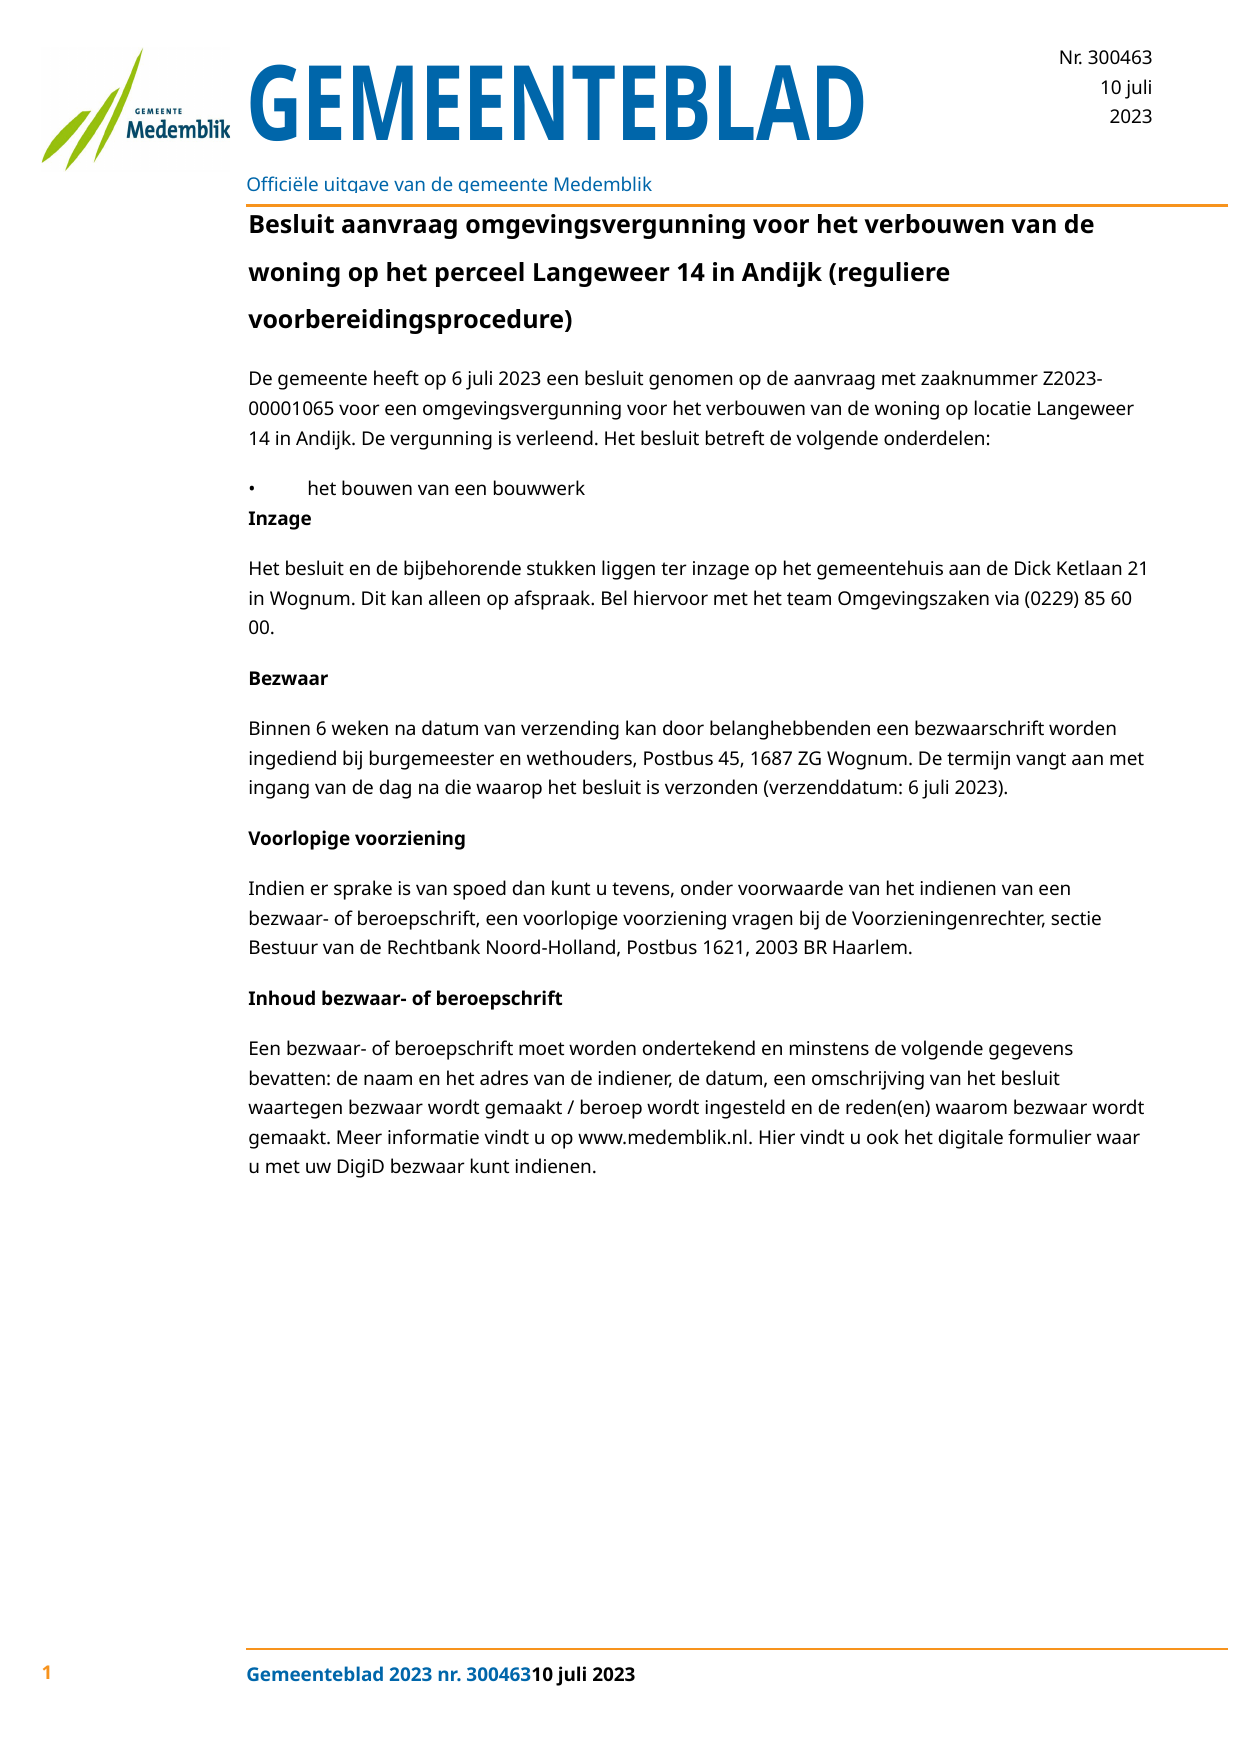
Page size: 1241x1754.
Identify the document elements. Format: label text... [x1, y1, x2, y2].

text Binnen 6 weken na datum van verzending kan door belanghebbenden een bezwaarschrift worden ingediend bij burgemeester en wethouders, Postbus 45, 1687 ZG Wognum. De termijn vangt aan met ingang van de dag na die waarop het besluit is verzonden (verzenddatum: 6 juli 2023). [248, 715, 1152, 800]
list het bouwen van een bouwwerk [248, 475, 1152, 501]
text Een bezwaar- of beroepschrift moet worden ondertekend en minstens de volgende gegevens bevatten: de naam en het adres van de indiener, de datum, een omschrijving van het besluit waartegen bezwaar wordt gemaakt / beroep wordt ingesteld en de reden(en) waarom bezwaar wordt gemaakt. Meer informatie vindt u op www.medemblik.nl. Hier vindt u ook het digitale formulier waar u met uw DigiD bezwaar kunt indienen. [248, 1035, 1152, 1179]
text De gemeente heeft op 6 juli 2023 een besluit genomen op de aanvraag met zaaknummer Z2023-00001065 voor een omgevingsvergunning voor het verbouwen van de woning op locatie Langeweer 14 in Andijk. De vergunning is verleend. Het besluit betreft de volgende onderdelen: [248, 366, 1152, 450]
text Besluit aanvraag omgevingsvergunning voor het verbouwen van de woning op het perceel Langeweer 14 in Andijk (reguliere voorbereidingsprocedure) [248, 207, 1152, 336]
text Inhoud bezwaar- of beroepschrift [248, 985, 1152, 1010]
text Bezwaar [248, 665, 1152, 690]
text Inzage [248, 505, 1152, 530]
text Het besluit en de bijbehorende stukken liggen ter inzage op het gemeentehuis aan de Dick Ketlaan 21 in Wognum. Dit kan alleen op afspraak. Bel hiervoor met het team Omgevingszaken via (0229) 85 60 00. [248, 555, 1152, 640]
text Indien er sprake is van spoed dan kunt u tevens, onder voorwaarde van het indienen van een bezwaar- of beroepschrift, een voorlopige voorziening vragen bij de Voorzieningenrechter, sectie Bestuur van de Rechtbank Noord-Holland, Postbus 1621, 2003 BR Haarlem. [248, 875, 1152, 960]
picture [41, 47, 231, 172]
text Voorlopige voorziening [248, 825, 1152, 850]
